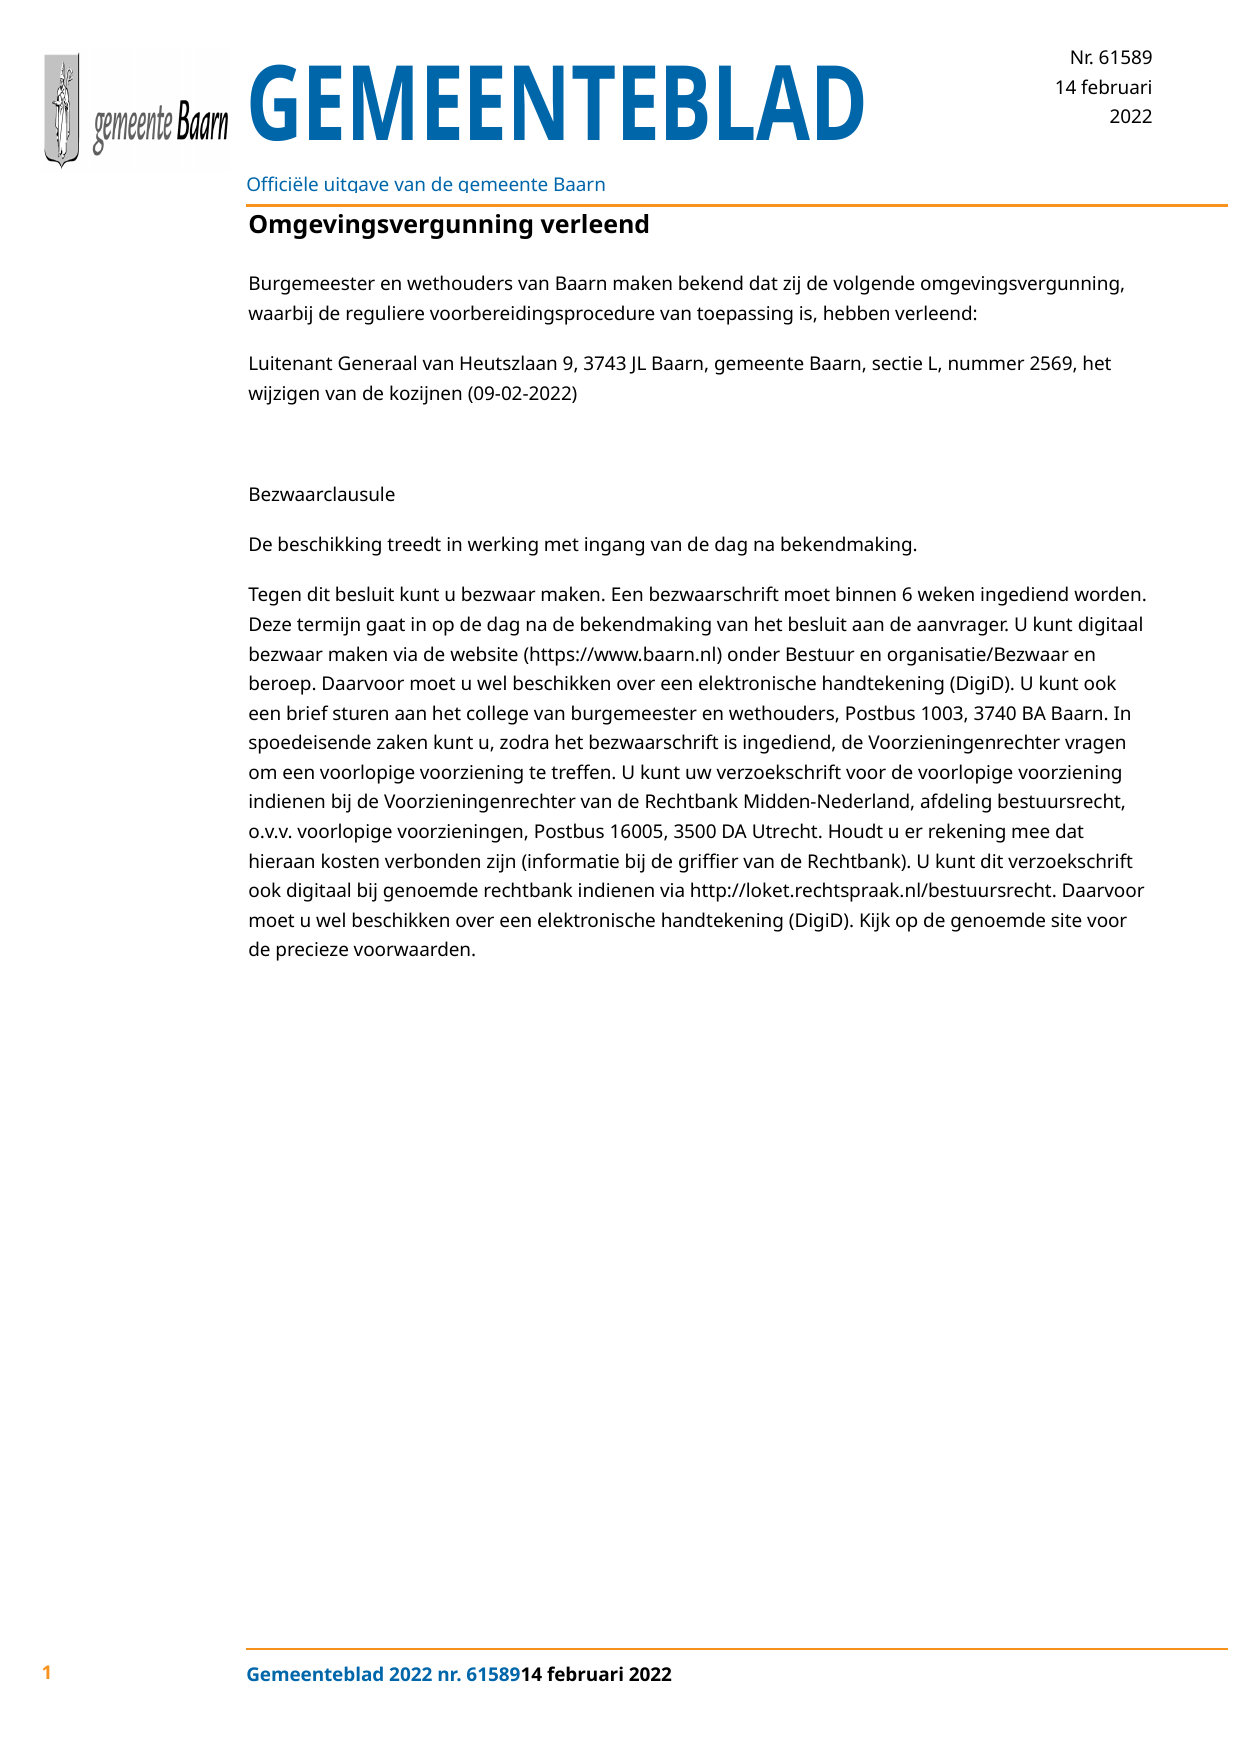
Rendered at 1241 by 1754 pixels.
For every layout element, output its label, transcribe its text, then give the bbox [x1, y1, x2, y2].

text Bezwaarclausule [248, 481, 1152, 506]
text Luitenant Generaal van Heutszlaan 9, 3743 JL Baarn, gemeente Baarn, sectie L, nummer 2569, het wijzigen van de kozijnen (09-02-2022) [248, 350, 1152, 406]
text De beschikking treedt in werking met ingang van de dag na bekendmaking. [248, 531, 1152, 557]
text Burgemeester en wethouders van Baarn maken bekend dat zij de volgende omgevingsvergunning, waarbij de reguliere voorbereidingsprocedure van toepassing is, hebben verleend: [248, 270, 1152, 326]
picture [41, 47, 231, 172]
text Omgevingsvergunning verleend [248, 207, 1152, 241]
text Tegen dit besluit kunt u bezwaar maken. Een bezwaarschrift moet binnen 6 weken ingediend worden. Deze termijn gaat in op de dag na de bekendmaking van het besluit aan de aanvrager. U kunt digitaal bezwaar maken via de website (https://www.baarn.nl) onder Bestuur en organisatie/Bezwaar en beroep. Daarvoor moet u wel beschikken over een elektronische handtekening (DigiD). U kunt ook een brief sturen aan het college van burgemeester en wethouders, Postbus 1003, 3740 BA Baarn. In spoedeisende zaken kunt u, zodra het bezwaarschrift is ingediend, de Voorzieningenrechter vragen om een voorlopige voorziening te treffen. U kunt uw verzoekschrift voor de voorlopige voorziening indienen bij de Voorzieningenrechter van de Rechtbank Midden-Nederland, afdeling bestuursrecht, o.v.v. voorlopige voorzieningen, Postbus 16005, 3500 DA Utrecht. Houdt u er rekening mee dat hieraan kosten verbonden zijn (informatie bij de griffier van de Rechtbank). U kunt dit verzoekschrift ook digitaal bij genoemde rechtbank indienen via http://loket.rechtspraak.nl/bestuursrecht. Daarvoor moet u wel beschikken over een elektronische handtekening (DigiD). Kijk op de genoemde site voor de precieze voorwaarden. [248, 582, 1152, 962]
